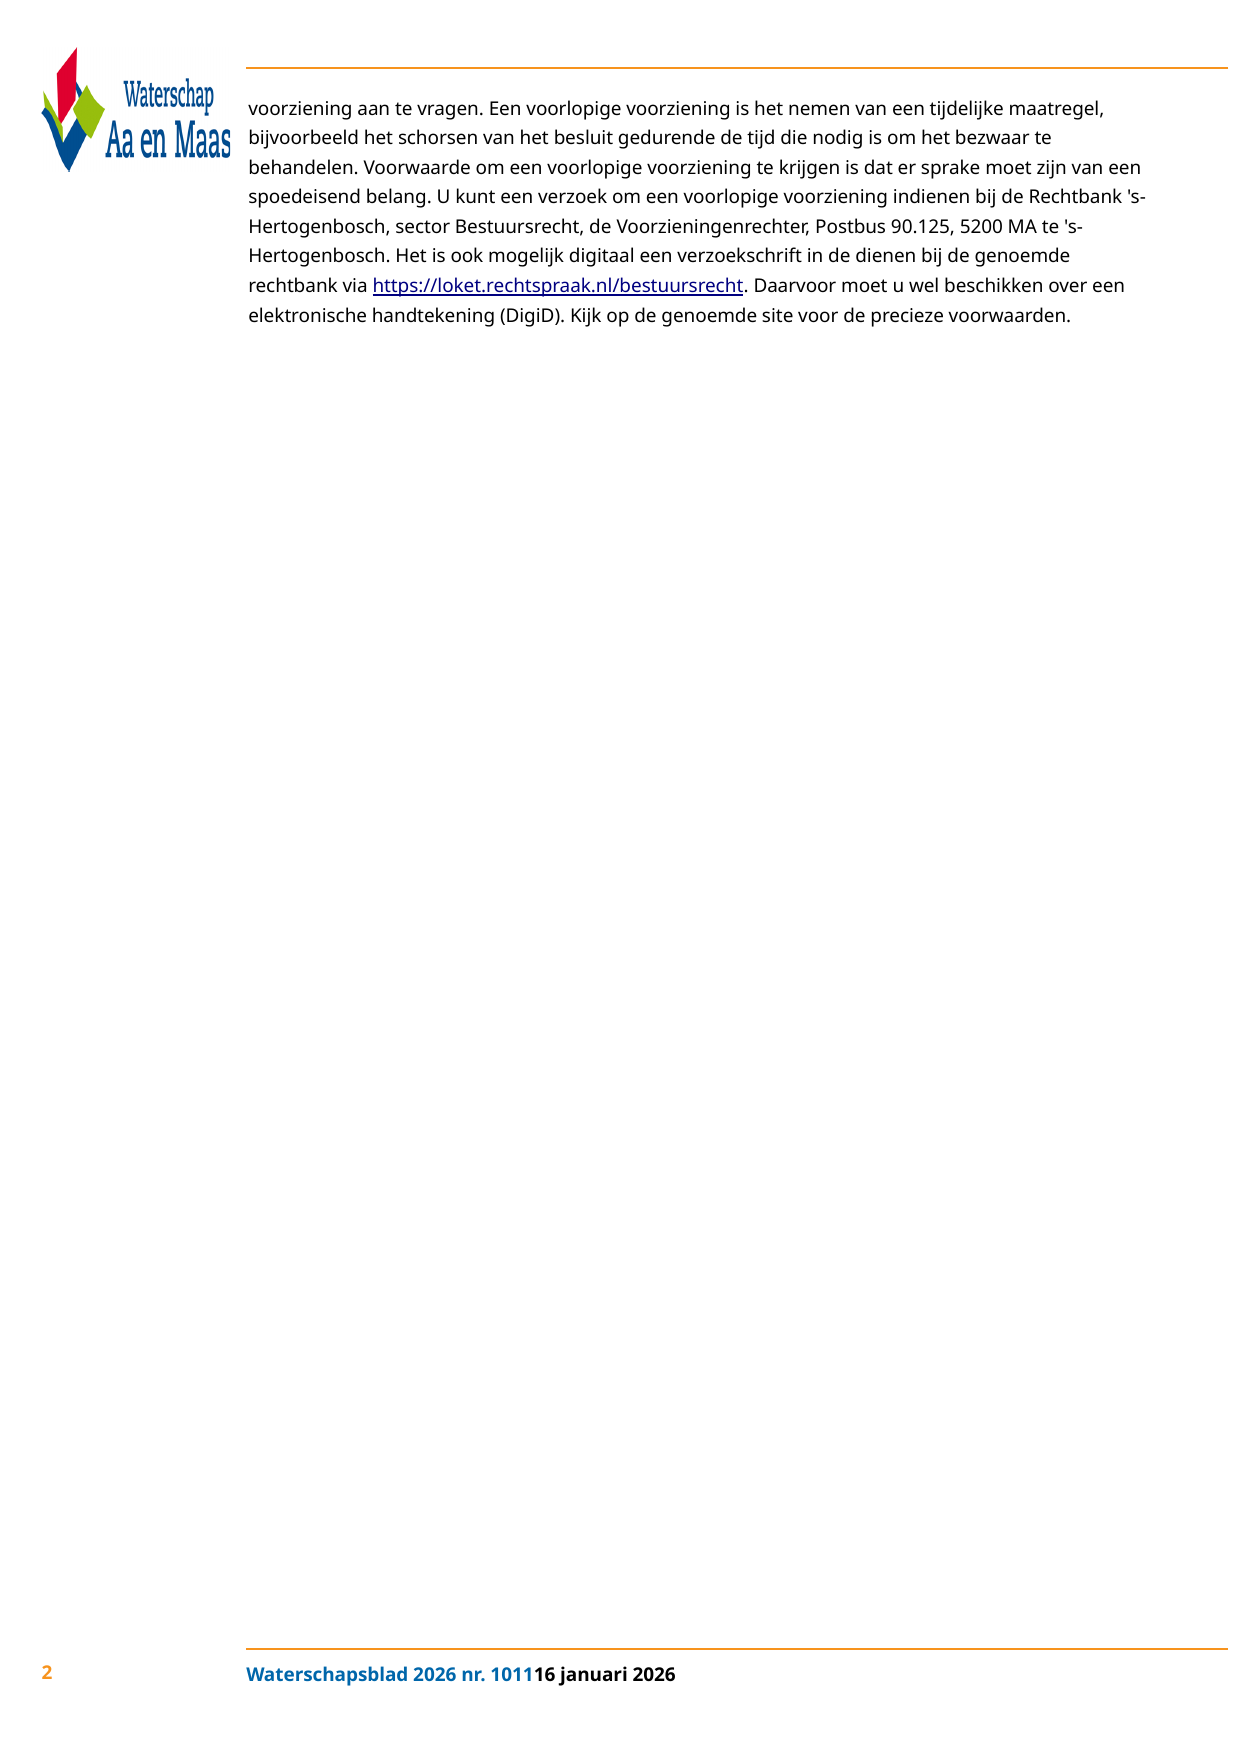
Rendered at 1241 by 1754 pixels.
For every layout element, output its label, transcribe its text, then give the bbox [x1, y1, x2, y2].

text voorziening aan te vragen. Een voorlopige voorziening is het nemen van een tijdelijke maatregel, bijvoorbeeld het schorsen van het besluit gedurende de tijd die nodig is om het bezwaar te behandelen. Voorwaarde om een voorlopige voorziening te krijgen is dat er sprake moet zijn van een spoedeisend belang. U kunt een verzoek om een voorlopige voorziening indienen bij de Rechtbank 's-Hertogenbosch, sector Bestuursrecht, de Voorzieningenrechter, Postbus 90.125, 5200 MA te 's-Hertogenbosch. Het is ook mogelijk digitaal een verzoekschrift in de dienen bij de genoemde rechtbank via https://loket.rechtspraak.nl/bestuursrecht. Daarvoor moet u wel beschikken over een elektronische handtekening (DigiD). Kijk op de genoemde site voor de precieze voorwaarden. [248, 95, 1152, 328]
picture [41, 47, 231, 172]
